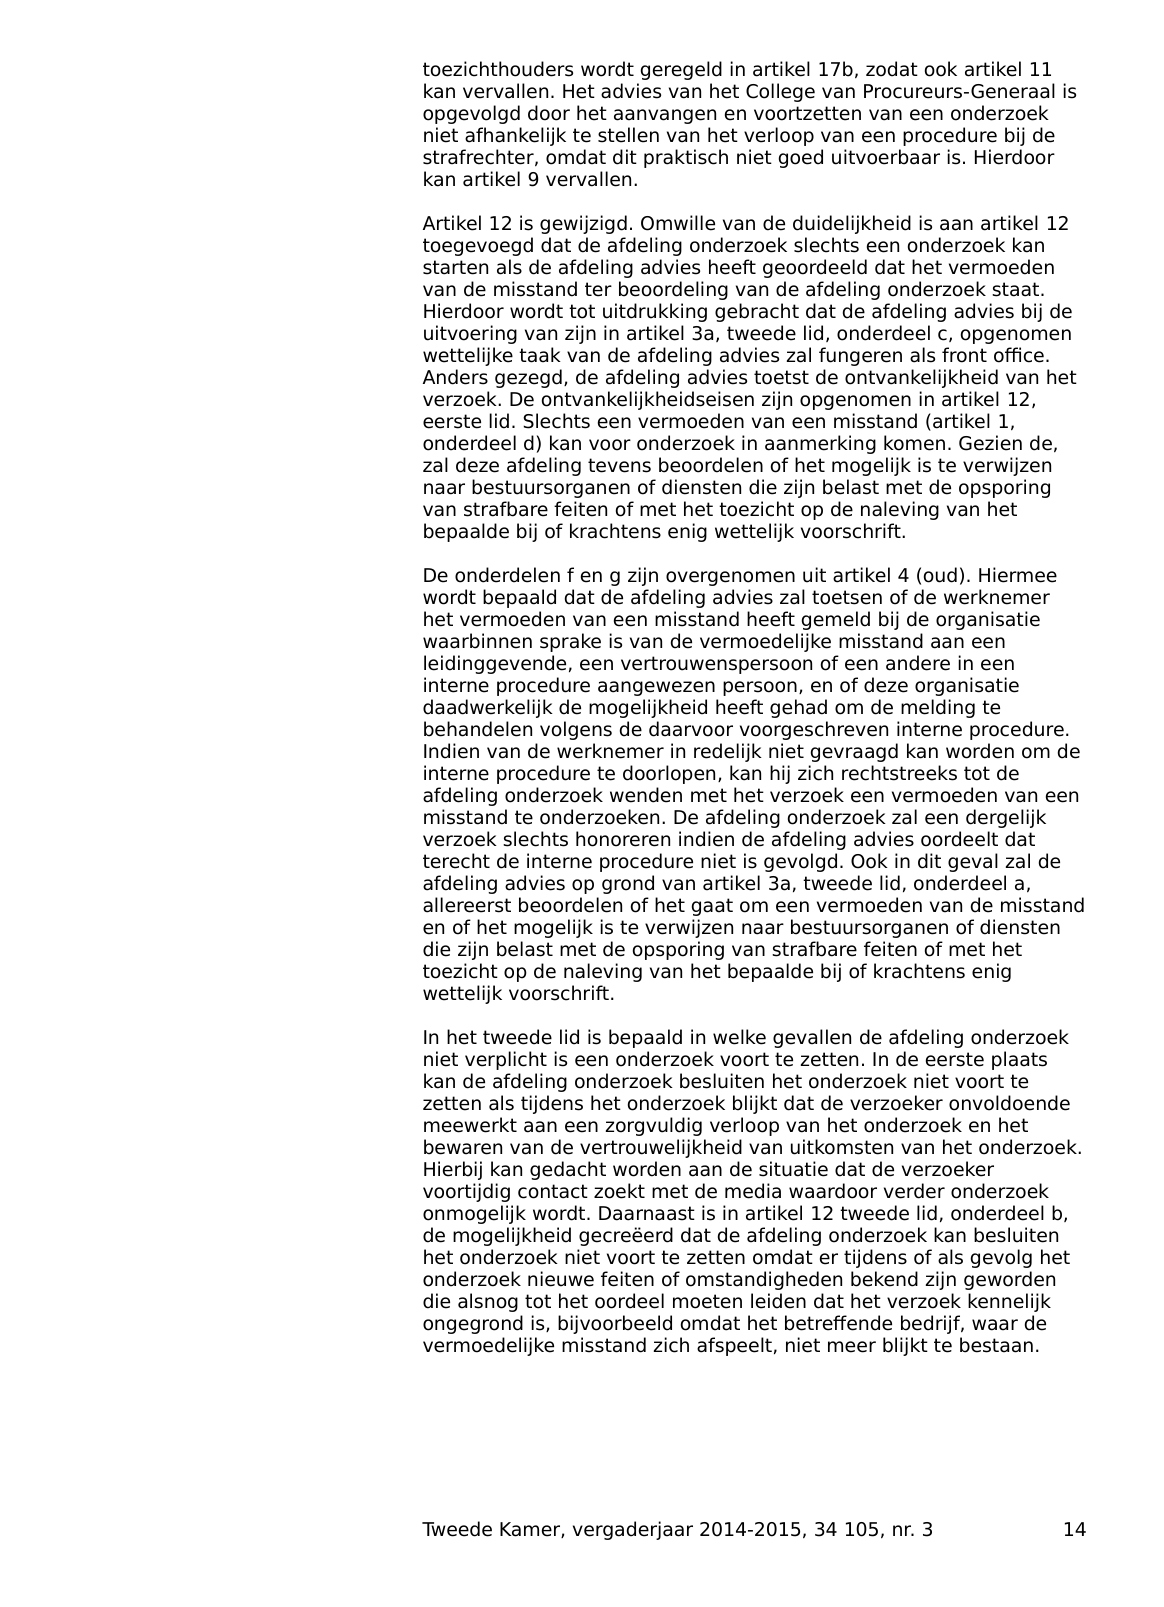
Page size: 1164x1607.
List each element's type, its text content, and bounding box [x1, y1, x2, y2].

text Artikel 12 is gewijzigd. Omwille van de duidelijkheid is aan artikel 12 toegevoegd dat de afdeling onderzoek slechts een onderzoek kan starten als de afdeling advies heeft geoordeeld dat het vermoeden van de misstand ter beoordeling van de afdeling onderzoek staat. Hierdoor wordt tot uitdrukking gebracht dat de afdeling advies bij de uitvoering van zijn in artikel 3a, tweede lid, onderdeel c, opgenomen wettelijke taak van de afdeling advies zal fungeren als front office. Anders gezegd, de afdeling advies toetst de ontvankelijkheid van het verzoek. De ontvankelijkheidseisen zijn opgenomen in artikel 12, eerste lid. Slechts een vermoeden van een misstand (artikel 1, onderdeel d) kan voor onderzoek in aanmerking komen. Gezien de, zal deze afdeling tevens beoordelen of het mogelijk is te verwijzen naar bestuursorganen of diensten die zijn belast met de opsporing van strafbare feiten of met het toezicht op de naleving van het bepaalde bij of krachtens enig wettelijk voorschrift. [422, 213, 1087, 543]
text De onderdelen f en g zijn overgenomen uit artikel 4 (oud). Hiermee wordt bepaald dat de afdeling advies zal toetsen of de werknemer het vermoeden van een misstand heeft gemeld bij de organisatie waarbinnen sprake is van de vermoedelijke misstand aan een leidinggevende, een vertrouwenspersoon of een andere in een interne procedure aangewezen persoon, en of deze organisatie daadwerkelijk de mogelijkheid heeft gehad om de melding te behandelen volgens de daarvoor voorgeschreven interne procedure. Indien van de werknemer in redelijk niet gevraagd kan worden om de interne procedure te doorlopen, kan hij zich rechtstreeks tot de afdeling onderzoek wenden met het verzoek een vermoeden van een misstand te onderzoeken. De afdeling onderzoek zal een dergelijk verzoek slechts honoreren indien de afdeling advies oordeelt dat terecht de interne procedure niet is gevolgd. Ook in dit geval zal de afdeling advies op grond van artikel 3a, tweede lid, onderdeel a, allereerst beoordelen of het gaat om een vermoeden van de misstand en of het mogelijk is te verwijzen naar bestuursorganen of diensten die zijn belast met de opsporing van strafbare feiten of met het toezicht op de naleving van het bepaalde bij of krachtens enig wettelijk voorschrift. [422, 565, 1087, 1004]
text toezichthouders wordt geregeld in artikel 17b, zodat ook artikel 11 kan vervallen. Het advies van het College van Procureurs-Generaal is opgevolgd door het aanvangen en voortzetten van een onderzoek niet afhankelijk te stellen van het verloop van een procedure bij de strafrechter, omdat dit praktisch niet goed uitvoerbaar is. Hierdoor kan artikel 9 vervallen. [422, 59, 1087, 191]
text In het tweede lid is bepaald in welke gevallen de afdeling onderzoek niet verplicht is een onderzoek voort te zetten. In de eerste plaats kan de afdeling onderzoek besluiten het onderzoek niet voort te zetten als tijdens het onderzoek blijkt dat de verzoeker onvoldoende meewerkt aan een zorgvuldig verloop van het onderzoek en het bewaren van de vertrouwelijkheid van uitkomsten van het onderzoek. Hierbij kan gedacht worden aan de situatie dat de verzoeker voortijdig contact zoekt met de media waardoor verder onderzoek onmogelijk wordt. Daarnaast is in artikel 12 tweede lid, onderdeel b, de mogelijkheid gecreëerd dat de afdeling onderzoek kan besluiten het onderzoek niet voort te zetten omdat er tijdens of als gevolg het onderzoek nieuwe feiten of omstandigheden bekend zijn geworden die alsnog tot het oordeel moeten leiden dat het verzoek kennelijk ongegrond is, bijvoorbeeld omdat het betreffende bedrijf, waar de vermoedelijke misstand zich afspeelt, niet meer blijkt te bestaan. [422, 1027, 1087, 1356]
